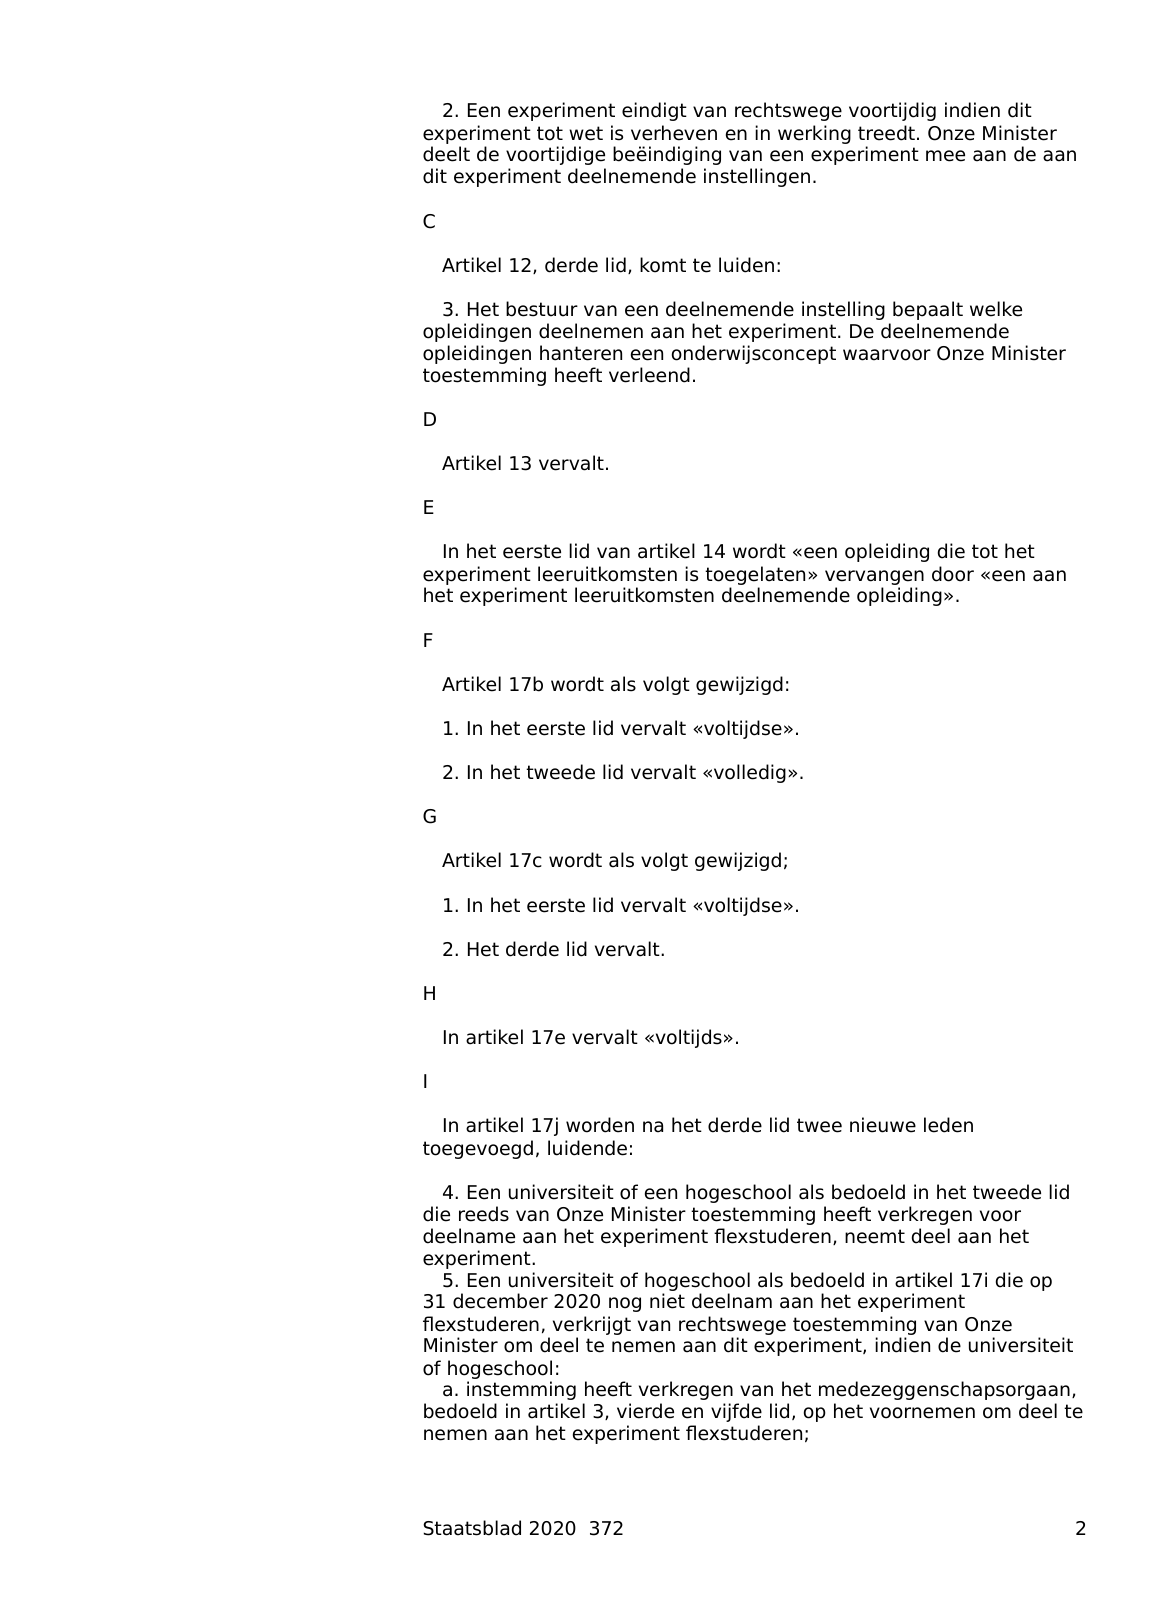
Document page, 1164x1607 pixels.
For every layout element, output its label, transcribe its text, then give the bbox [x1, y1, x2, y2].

text E [422, 497, 1087, 519]
text a. instemming heeft verkregen van het medezeggenschapsorgaan, bedoeld in artikel 3, vierde en vijfde lid, op het voornemen om deel te nemen aan het experiment flexstuderen; [422, 1379, 1087, 1445]
text 1. In het eerste lid vervalt «voltijdse». [422, 718, 1087, 740]
text F [422, 629, 1087, 652]
text 2. Een experiment eindigt van rechtswege voortijdig indien dit experiment tot wet is verheven en in werking treedt. Onze Minister deelt de voortijdige beëindiging van een experiment mee aan de aan dit experiment deelnemende instellingen. [422, 100, 1087, 188]
text 2. In het tweede lid vervalt «volledig». [422, 762, 1087, 784]
text C [422, 211, 1087, 232]
text 5. Een universiteit of hogeschool als bedoeld in artikel 17i die op 31 december 2020 nog niet deelnam aan het experiment flexstuderen, verkrijgt van rechtswege toestemming van Onze Minister om deel te nemen aan dit experiment, indien de universiteit of hogeschool: [422, 1269, 1087, 1379]
text D [422, 409, 1087, 431]
text In artikel 17j worden na het derde lid twee nieuwe leden toegevoegd, luidende: [422, 1115, 1087, 1159]
text Artikel 17c wordt als volgt gewijzigd; [422, 850, 1087, 872]
text Artikel 12, derde lid, komt te luiden: [422, 255, 1087, 277]
text In het eerste lid van artikel 14 wordt «een opleiding die tot het experiment leeruitkomsten is toegelaten» vervangen door «een aan het experiment leeruitkomsten deelnemende opleiding». [422, 541, 1087, 607]
text H [422, 983, 1087, 1005]
text 1. In het eerste lid vervalt «voltijdse». [422, 894, 1087, 917]
text Artikel 13 vervalt. [422, 453, 1087, 475]
text In artikel 17e vervalt «voltijds». [422, 1027, 1087, 1049]
text 3. Het bestuur van een deelnemende instelling bepaalt welke opleidingen deelnemen aan het experiment. De deelnemende opleidingen hanteren een onderwijsconcept waarvoor Onze Minister toestemming heeft verleend. [422, 299, 1087, 387]
text I [422, 1071, 1087, 1093]
text 4. Een universiteit of een hogeschool als bedoeld in het tweede lid die reeds van Onze Minister toestemming heeft verkregen voor deelname aan het experiment flexstuderen, neemt deel aan het experiment. [422, 1182, 1087, 1269]
text Artikel 17b wordt als volgt gewijzigd: [422, 674, 1087, 696]
text G [422, 806, 1087, 828]
text 2. Het derde lid vervalt. [422, 939, 1087, 961]
